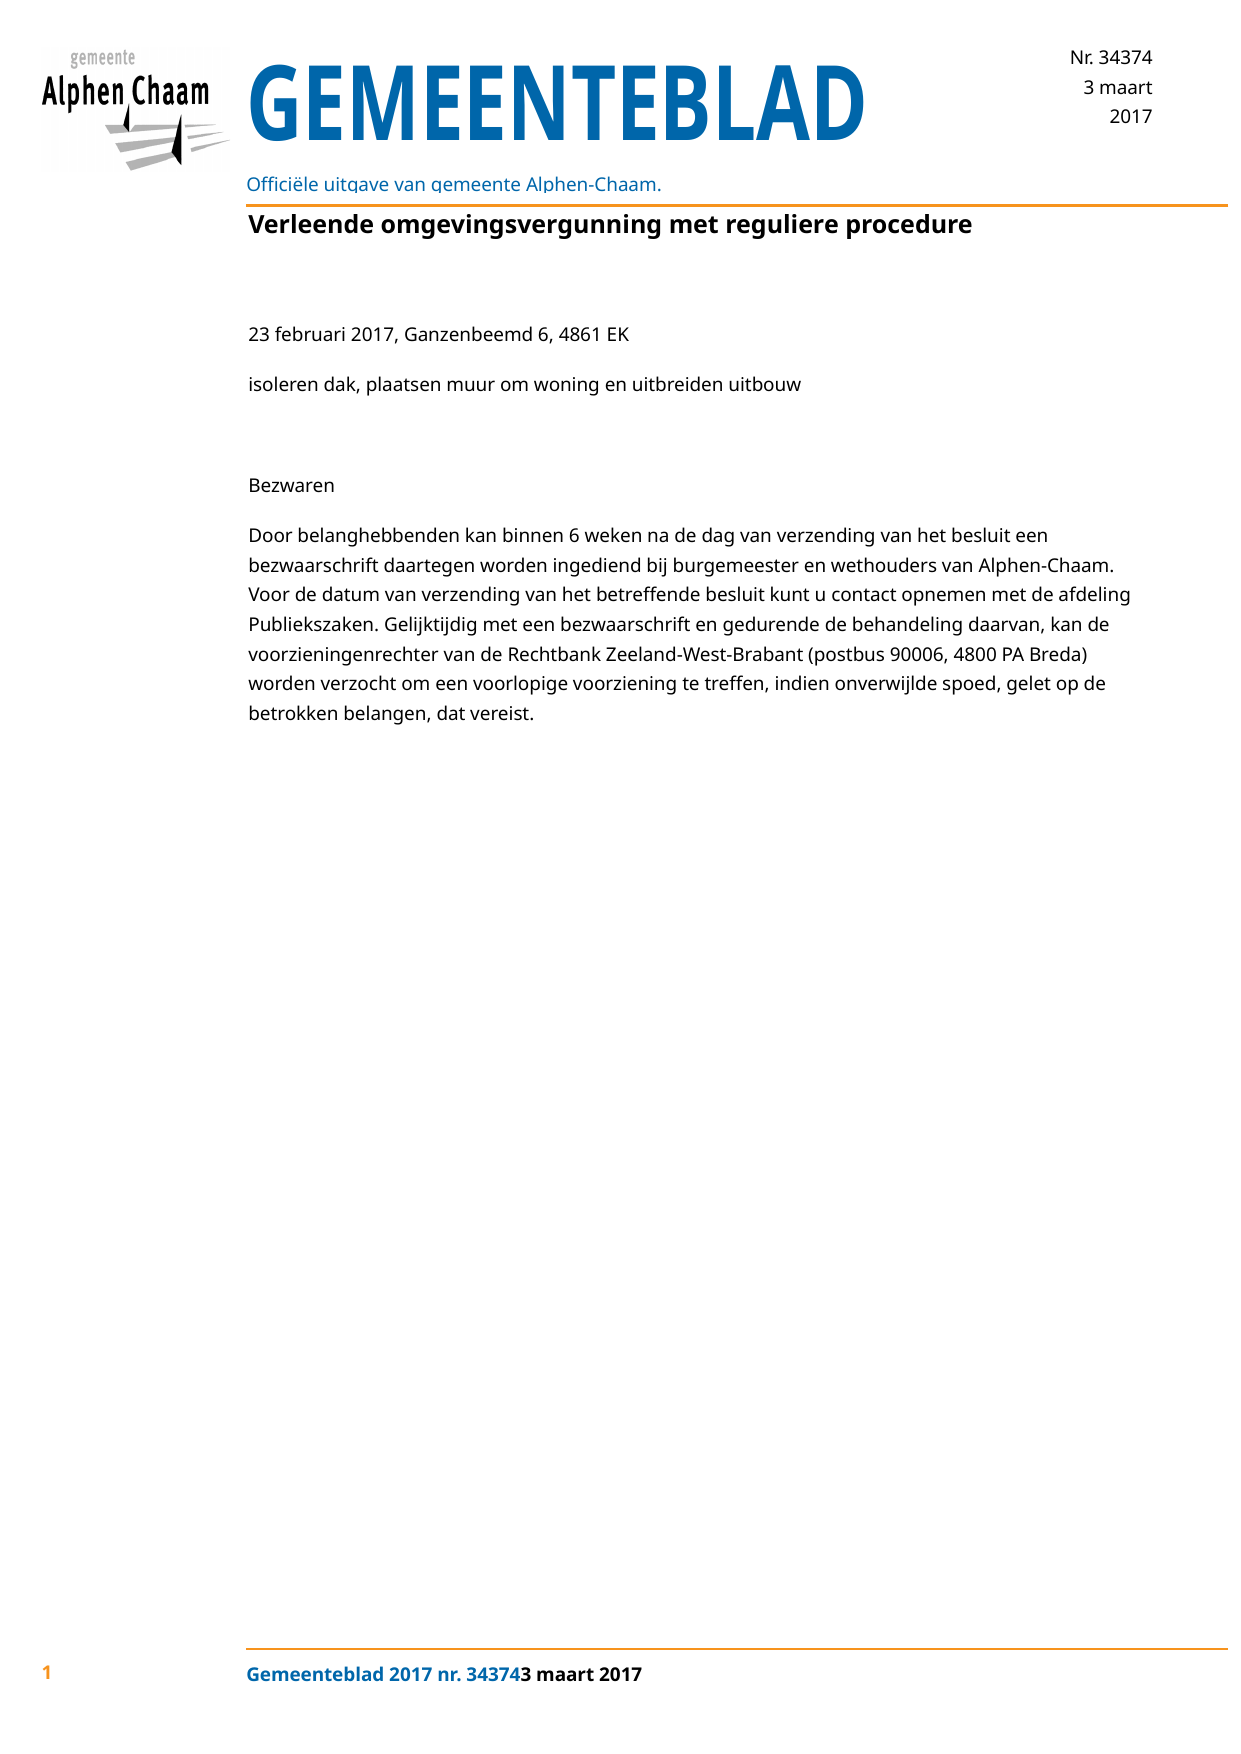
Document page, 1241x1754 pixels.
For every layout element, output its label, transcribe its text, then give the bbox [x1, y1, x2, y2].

text 23 februari 2017, Ganzenbeemd 6, 4861 EK [248, 321, 1152, 346]
text Bezwaren [248, 472, 1152, 498]
picture [41, 47, 231, 172]
text Verleende omgevingsvergunning met reguliere procedure [248, 207, 1152, 241]
text isoleren dak, plaatsen muur om woning en uitbreiden uitbouw [248, 371, 1152, 397]
text Door belanghebbenden kan binnen 6 weken na de dag van verzending van het besluit een bezwaarschrift daartegen worden ingediend bij burgemeester en wethouders van Alphen-Chaam. Voor de datum van verzending van het betreffende besluit kunt u contact opnemen met de afdeling Publiekszaken. Gelijktijdig met een bezwaarschrift en gedurende de behandeling daarvan, kan de voorzieningenrechter van de Rechtbank Zeeland-West-Brabant (postbus 90006, 4800 PA Breda) worden verzocht om een voorlopige voorziening te treffen, indien onverwijlde spoed, gelet op de betrokken belangen, dat vereist. [248, 522, 1152, 726]
